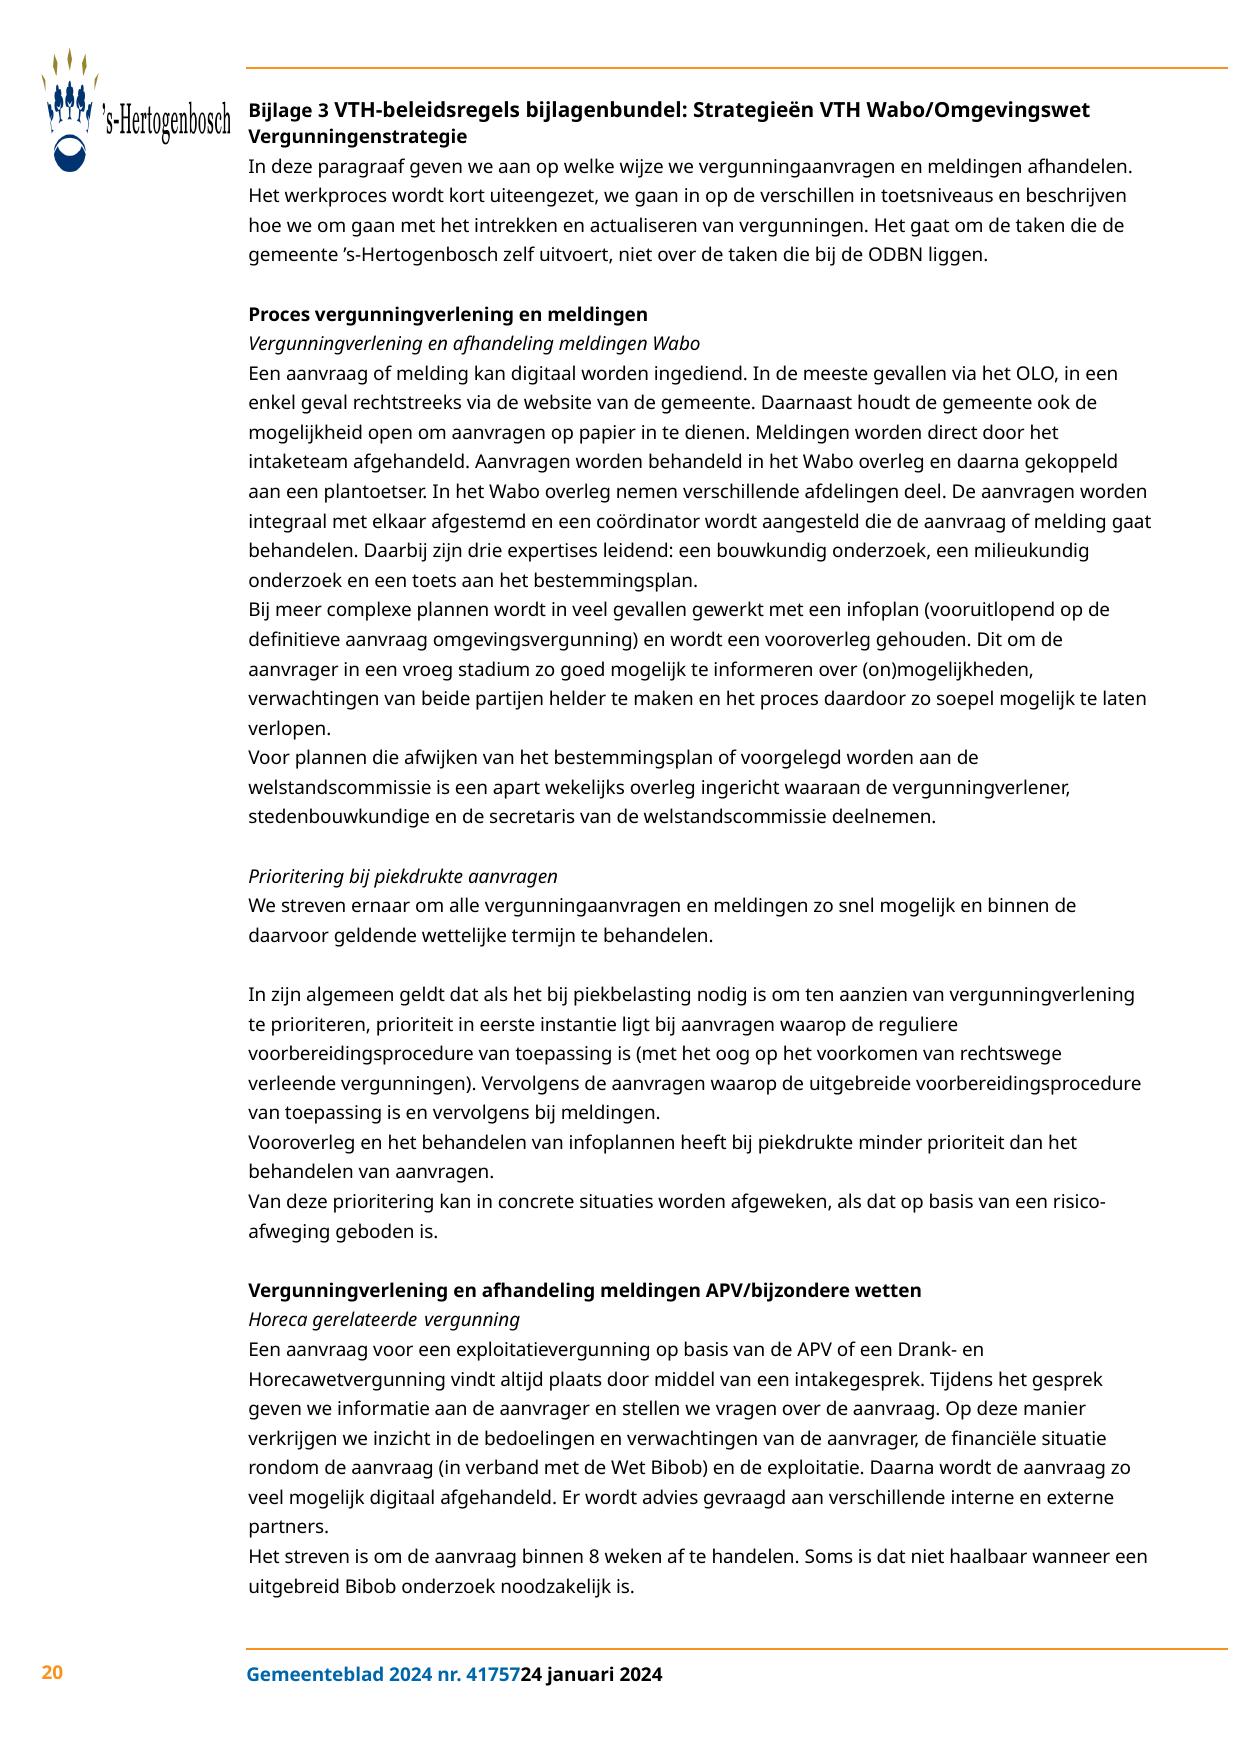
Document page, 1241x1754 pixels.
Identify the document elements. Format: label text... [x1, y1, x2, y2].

text Bij meer complexe plannen wordt in veel gevallen gewerkt met een infoplan (vooruitlopend op de definitieve aanvraag omgevingsvergunning) en wordt een vooroverleg gehouden. Dit om de aanvrager in een vroeg stadium zo goed mogelijk te informeren over (on)mogelijkheden, verwachtingen van beide partijen helder te maken en het proces daardoor zo soepel mogelijk te laten verlopen. [248, 597, 1152, 741]
text Vergunningverlening en afhandeling meldingen APV/bijzondere wetten [248, 1277, 1152, 1303]
text We streven ernaar om alle vergunningaanvragen en meldingen zo snel mogelijk en binnen de daarvoor geldende wettelijke termijn te behandelen. [248, 892, 1152, 948]
text In zijn algemeen geldt dat als het bij piekbelasting nodig is om ten aanzien van vergunningverlening te prioriteren, prioriteit in eerste instantie ligt bij aanvragen waarop de reguliere voorbereidingsprocedure van toepassing is (met het oog op het voorkomen van rechtswege verleende vergunningen). Vervolgens de aanvragen waarop de uitgebreide voorbereidingsprocedure van toepassing is en vervolgens bij meldingen. [248, 981, 1152, 1125]
text Voor plannen die afwijken van het bestemmingsplan of voorgelegd worden aan de welstandscommissie is een apart wekelijks overleg ingericht waaraan de vergunningverlener, stedenbouwkundige en de secretaris van de welstandscommissie deelnemen. [248, 744, 1152, 829]
text In deze paragraaf geven we aan op welke wijze we vergunningaanvragen en meldingen afhandelen. Het werkproces wordt kort uiteengezet, we gaan in op de verschillen in toetsniveaus en beschrijven hoe we om gaan met het intrekken en actualiseren van vergunningen. Het gaat om de taken die de gemeente ’s-Hertogenbosch zelf uitvoert, niet over de taken die bij de ODBN liggen. [248, 153, 1152, 267]
text Prioritering bij piekdrukte aanvragen [248, 863, 1152, 889]
text Vergunningverlening en afhandeling meldingen Wabo [248, 330, 1152, 356]
text Een aanvraag voor een exploitatievergunning op basis van de APV of een Drank- en Horecawetvergunning vindt altijd plaats door middel van een intakegesprek. Tijdens het gesprek geven we informatie aan de aanvrager en stellen we vragen over de aanvraag. Op deze manier verkrijgen we inzicht in de bedoelingen en verwachtingen van de aanvrager, de financiële situatie rondom de aanvraag (in verband met de Wet Bibob) en de exploitatie. Daarna wordt de aanvraag zo veel mogelijk digitaal afgehandeld. Er wordt advies gevraagd aan verschillende interne en externe partners. [248, 1336, 1152, 1539]
picture [41, 47, 231, 172]
text Van deze prioritering kan in concrete situaties worden afgeweken, als dat op basis van een risico-afweging geboden is. [248, 1188, 1152, 1244]
text Het streven is om de aanvraag binnen 8 weken af te handelen. Soms is dat niet haalbaar wanneer een uitgebreid Bibob onderzoek noodzakelijk is. [248, 1543, 1152, 1599]
text Vergunningenstrategie [248, 123, 1152, 149]
text Horeca gerelateerde vergunning [248, 1307, 1152, 1332]
text Een aanvraag of melding kan digitaal worden ingediend. In de meeste gevallen via het OLO, in een enkel geval rechtstreeks via de website van de gemeente. Daarnaast houdt de gemeente ook de mogelijkheid open om aanvragen op papier in te dienen. Meldingen worden direct door het intaketeam afgehandeld. Aanvragen worden behandeld in het Wabo overleg en daarna gekoppeld aan een plantoetser. In het Wabo overleg nemen verschillende afdelingen deel. De aanvragen worden integraal met elkaar afgestemd en een coördinator wordt aangesteld die de aanvraag of melding gaat behandelen. Daarbij zijn drie expertises leidend: een bouwkundig onderzoek, een milieukundig onderzoek en een toets aan het bestemmingsplan. [248, 360, 1152, 593]
text Bijlage 3 VTH-beleidsregels bijlagenbundel: Strategieën VTH Wabo/Omgevingswet [248, 95, 1152, 123]
text Vooroverleg en het behandelen van infoplannen heeft bij piekdrukte minder prioriteit dan het behandelen van aanvragen. [248, 1129, 1152, 1184]
text Proces vergunningverlening en meldingen [248, 301, 1152, 327]
